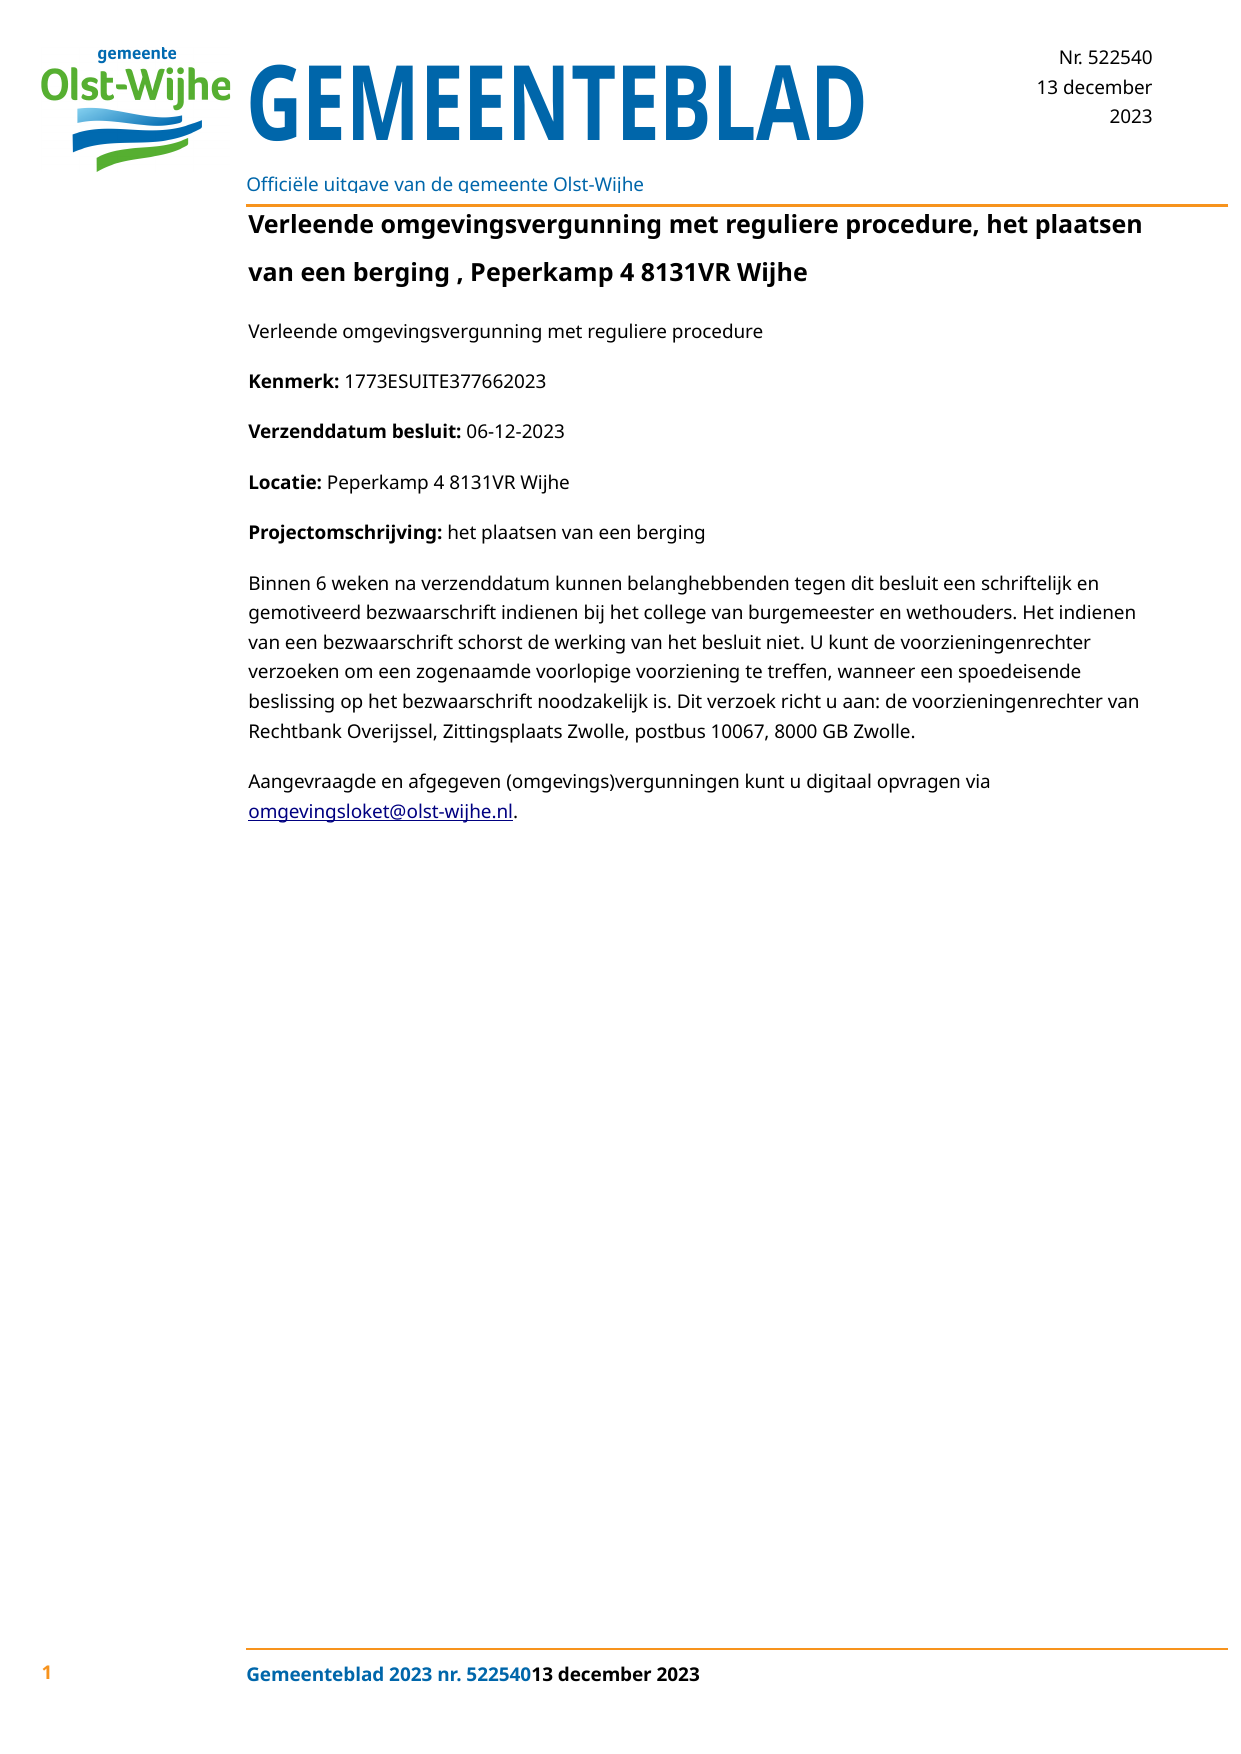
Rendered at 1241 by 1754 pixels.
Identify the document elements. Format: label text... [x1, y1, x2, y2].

text Verleende omgevingsvergunning met reguliere procedure, het plaatsen van een berging , Peperkamp 4 8131VR Wijhe [248, 207, 1152, 288]
text Verleende omgevingsvergunning met reguliere procedure [248, 318, 1152, 344]
text Binnen 6 weken na verzenddatum kunnen belanghebbenden tegen dit besluit een schriftelijk en gemotiveerd bezwaarschrift indienen bij het college van burgemeester en wethouders. Het indienen van een bezwaarschrift schorst de werking van het besluit niet. U kunt de voorzieningenrechter verzoeken om een zogenaamde voorlopige voorziening te treffen, wanneer een spoedeisende beslissing op het bezwaarschrift noodzakelijk is. Dit verzoek richt u aan: de voorzieningenrechter van Rechtbank Overijssel, Zittingsplaats Zwolle, postbus 10067, 8000 GB Zwolle. [248, 570, 1152, 744]
text Locatie: Peperkamp 4 8131VR Wijhe [248, 469, 1152, 495]
text Aangevraagde en afgegeven (omgevings)vergunningen kunt u digitaal opvragen via omgevingsloket@olst-wijhe.nl. [248, 768, 1152, 824]
text Verzenddatum besluit: 06-12-2023 [248, 419, 1152, 444]
text Projectomschrijving: het plaatsen van een berging [248, 519, 1152, 545]
text Kenmerk: 1773ESUITE377662023 [248, 368, 1152, 394]
picture [41, 47, 231, 172]
